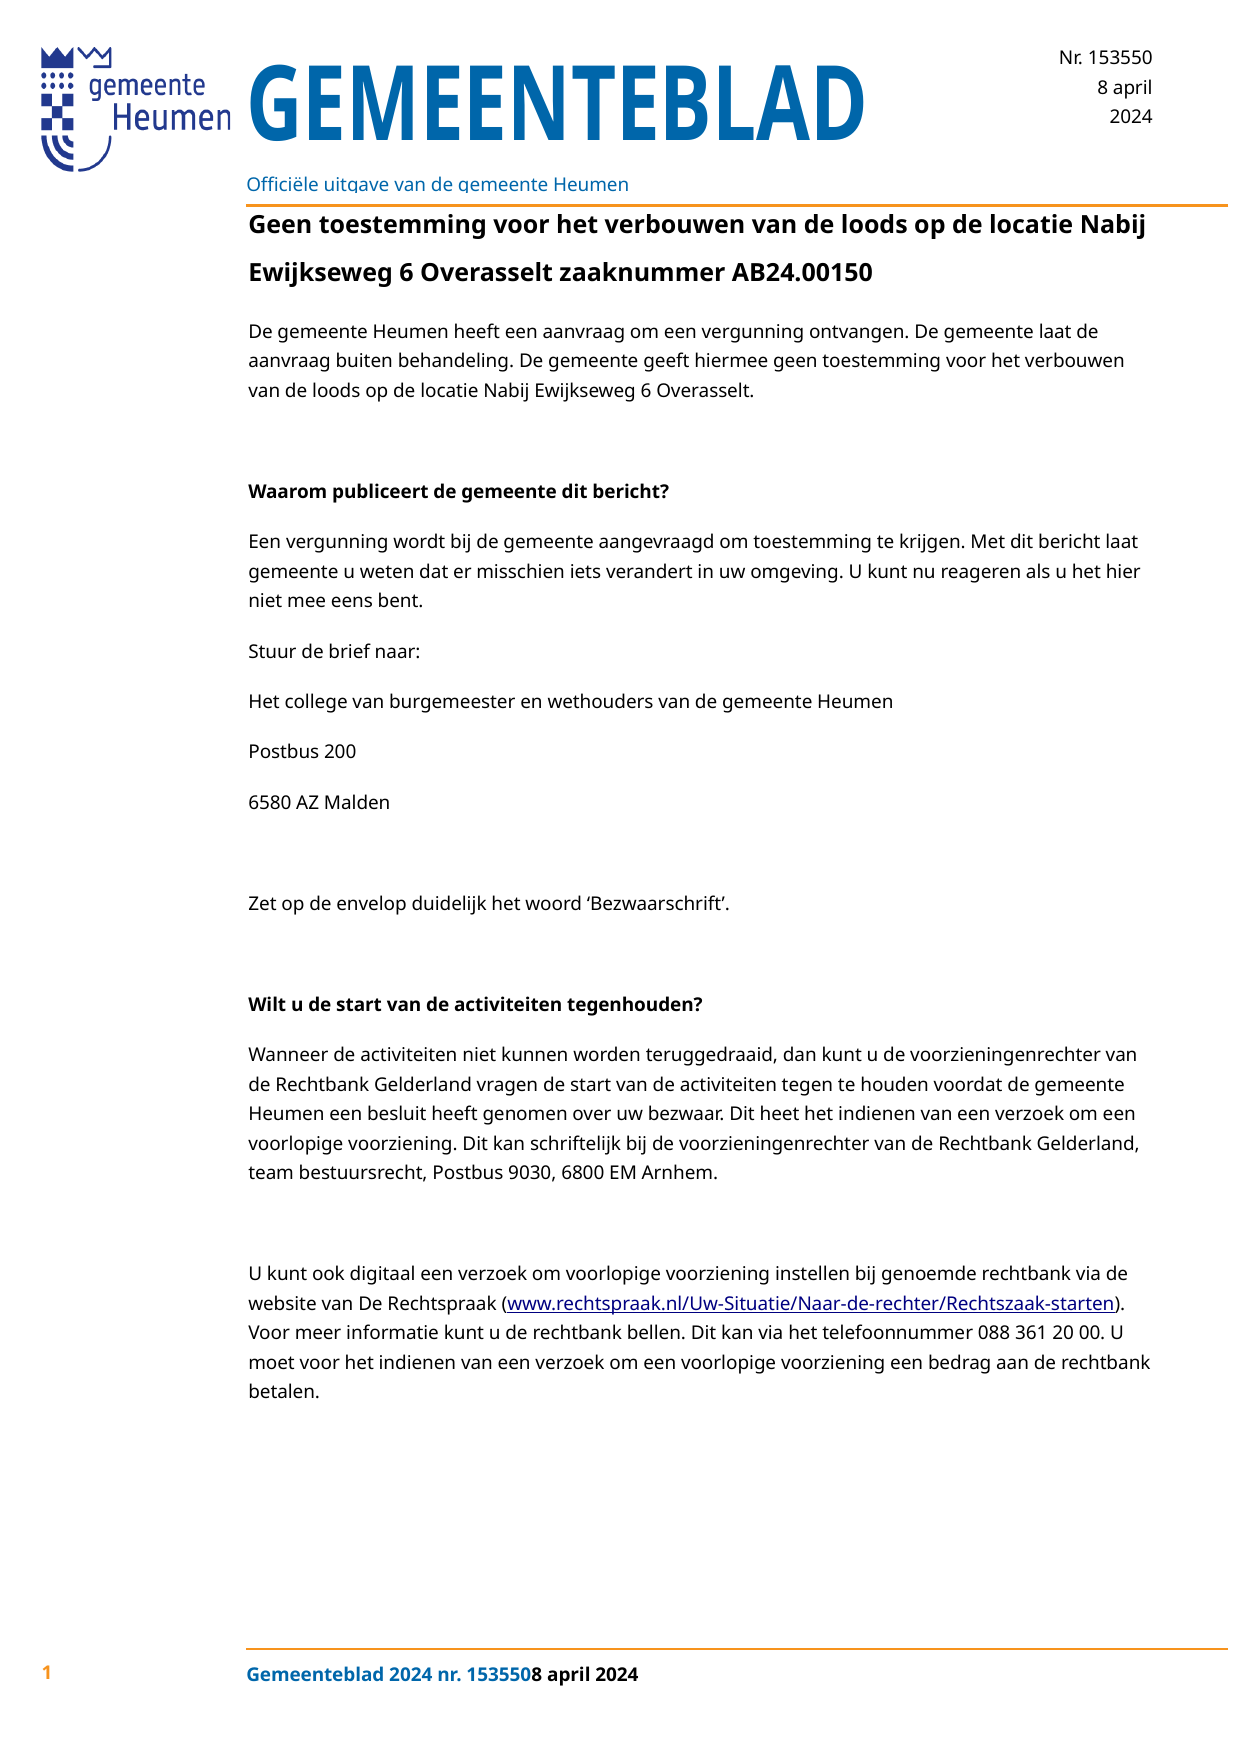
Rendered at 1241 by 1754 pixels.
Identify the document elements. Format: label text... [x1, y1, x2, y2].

text Zet op de envelop duidelijk het woord ‘Bezwaarschrift’. [248, 890, 1152, 916]
text Geen toestemming voor het verbouwen van de loods op de locatie Nabij Ewijkseweg 6 Overasselt zaaknummer AB24.00150 [248, 207, 1152, 288]
text Stuur de brief naar: [248, 638, 1152, 664]
text De gemeente Heumen heeft een aanvraag om een vergunning ontvangen. De gemeente laat de aanvraag buiten behandeling. De gemeente geeft hiermee geen toestemming voor het verbouwen van de loods op de locatie Nabij Ewijkseweg 6 Overasselt. [248, 318, 1152, 403]
text Het college van burgemeester en wethouders van de gemeente Heumen [248, 688, 1152, 714]
text Wanneer de activiteiten niet kunnen worden teruggedraaid, dan kunt u de voorzieningenrechter van de Rechtbank Gelderland vragen de start van de activiteiten tegen te houden voordat de gemeente Heumen een besluit heeft genomen over uw bezwaar. Dit heet het indienen van een verzoek om een voorlopige voorziening. Dit kan schriftelijk bij de voorzieningenrechter van de Rechtbank Gelderland, team bestuursrecht, Postbus 9030, 6800 EM Arnhem. [248, 1041, 1152, 1185]
text Wilt u de start van de activiteiten tegenhouden? [248, 991, 1152, 1017]
text Postbus 200 [248, 739, 1152, 764]
text U kunt ook digitaal een verzoek om voorlopige voorziening instellen bij genoemde rechtbank via de website van De Rechtspraak (www.rechtspraak.nl/Uw-Situatie/Naar-de-rechter/Rechtszaak-starten). Voor meer informatie kunt u de rechtbank bellen. Dit kan via het telefoonnummer 088 361 20 00. U moet voor het indienen van een verzoek om een voorlopige voorziening een bedrag aan de rechtbank betalen. [248, 1260, 1152, 1404]
picture [41, 47, 231, 172]
text Waarom publiceert de gemeente dit bericht? [248, 478, 1152, 504]
text 6580 AZ Malden [248, 789, 1152, 815]
text Een vergunning wordt bij de gemeente aangevraagd om toestemming te krijgen. Met dit bericht laat gemeente u weten dat er misschien iets verandert in uw omgeving. U kunt nu reageren als u het hier niet mee eens bent. [248, 528, 1152, 613]
